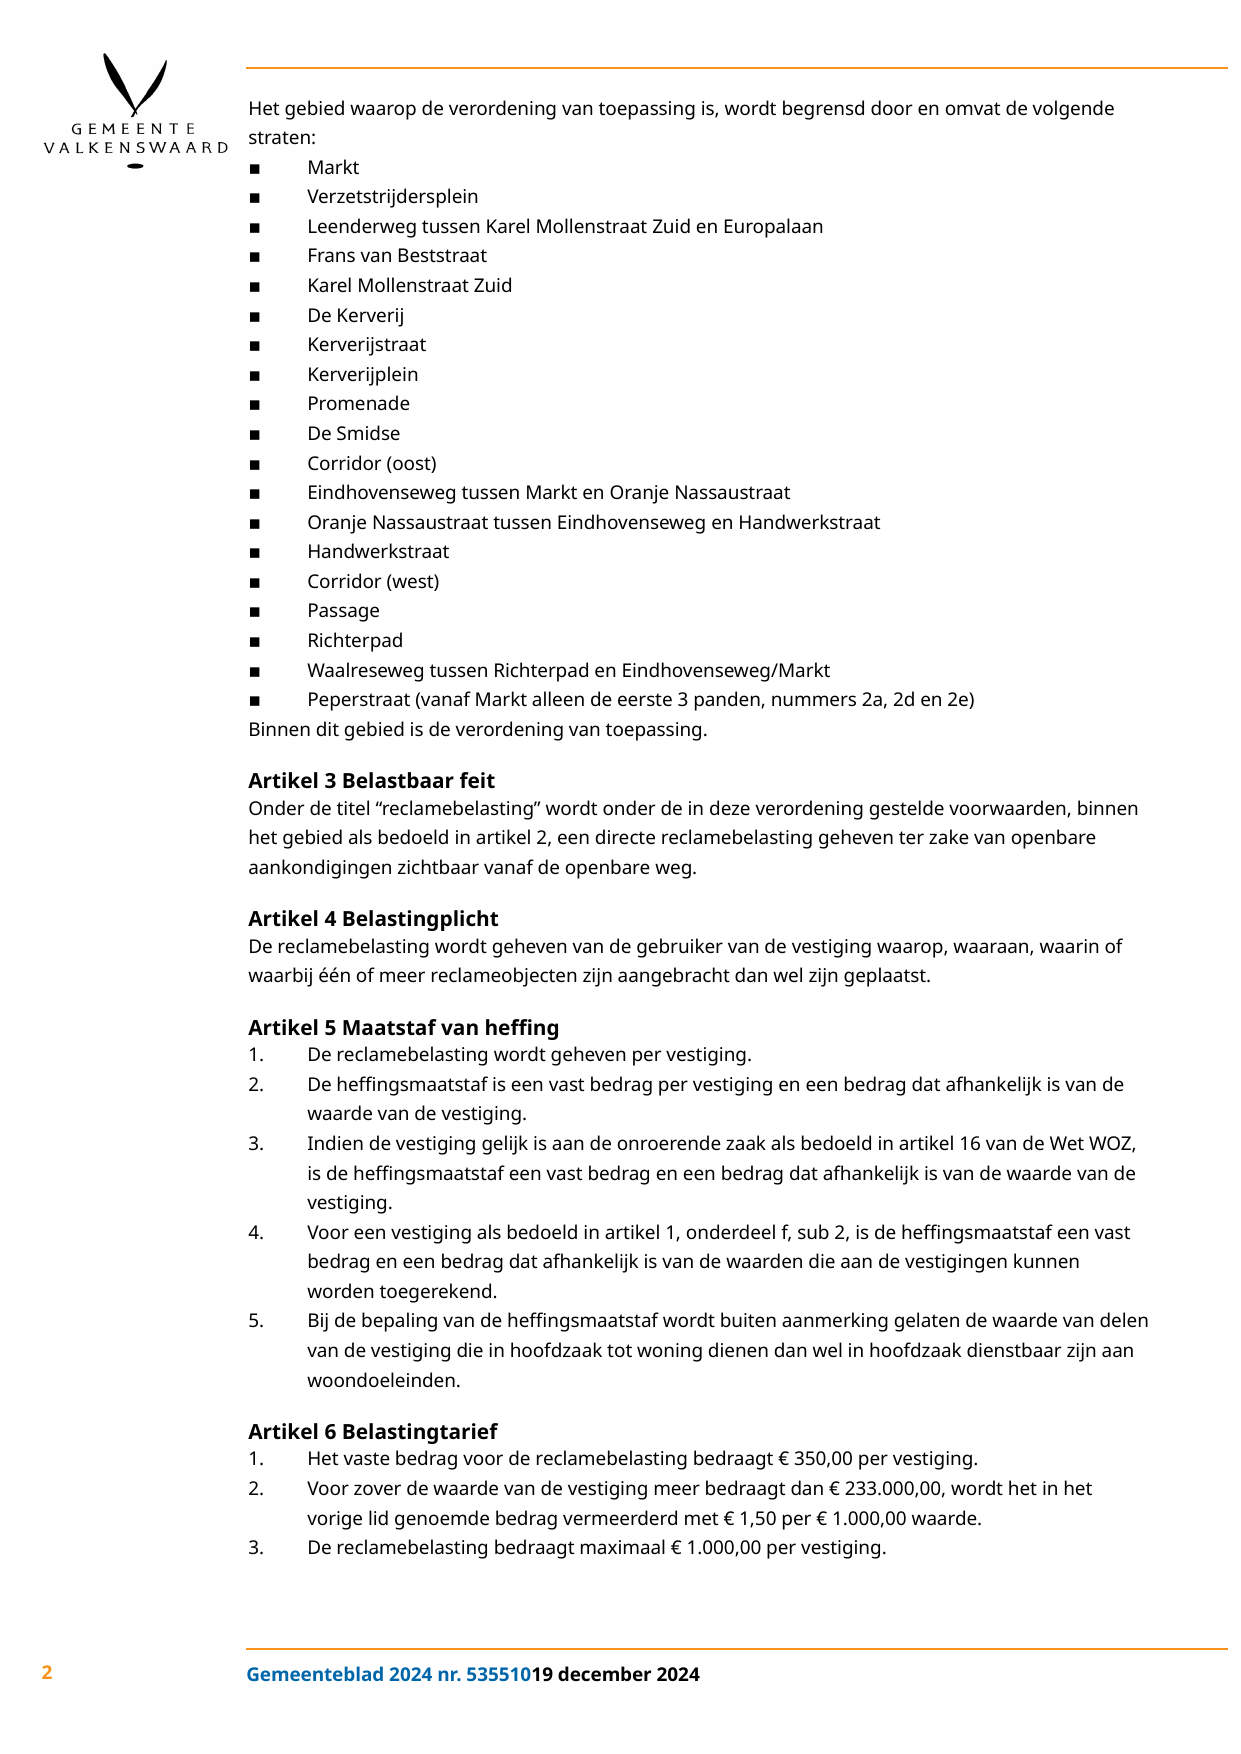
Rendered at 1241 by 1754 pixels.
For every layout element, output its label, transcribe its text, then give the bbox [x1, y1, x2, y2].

list Promenade [248, 391, 1152, 416]
list Kerverijplein [248, 361, 1152, 387]
list Voor een vestiging als bedoeld in artikel 1, onderdeel f, sub 2, is de heffingsmaatstaf een vast bedrag en een bedrag dat afhankelijk is van de waarden die aan de vestigingen kunnen worden toegerekend. [248, 1219, 1152, 1304]
list Corridor (oost) [248, 450, 1152, 476]
list Oranje Nassaustraat tussen Eindhovenseweg en Handwerkstraat [248, 509, 1152, 535]
list Het vaste bedrag voor de reclamebelasting bedraagt € 350,00 per vestiging. [248, 1446, 1152, 1471]
list Handwerkstraat [248, 538, 1152, 564]
list De Kerverij [248, 302, 1152, 328]
list Corridor (west) [248, 568, 1152, 594]
list Kerverijstraat [248, 331, 1152, 357]
text Artikel 5 Maatstaf van heffing [248, 1013, 1152, 1041]
list De Smidse [248, 420, 1152, 446]
picture [41, 47, 231, 172]
list Voor zover de waarde van de vestiging meer bedraagt dan € 233.000,00, wordt het in het vorige lid genoemde bedrag vermeerderd met € 1,50 per € 1.000,00 waarde. [248, 1475, 1152, 1531]
list Peperstraat (vanaf Markt alleen de eerste 3 panden, nummers 2a, 2d en 2e) [248, 686, 1152, 712]
list Eindhovenseweg tussen Markt en Oranje Nassaustraat [248, 479, 1152, 505]
list Bij de bepaling van de heffingsmaatstaf wordt buiten aanmerking gelaten de waarde van delen van de vestiging die in hoofdzaak tot woning dienen dan wel in hoofdzaak dienstbaar zijn aan woondoeleinden. [248, 1308, 1152, 1392]
text Artikel 4 Belastingplicht [248, 904, 1152, 933]
list Frans van Beststraat [248, 243, 1152, 268]
list Markt [248, 154, 1152, 180]
list Verzetstrijdersplein [248, 183, 1152, 209]
text Het gebied waarop de verordening van toepassing is, wordt begrensd door en omvat de volgende straten: [248, 95, 1152, 150]
text Onder de titel “reclamebelasting” wordt onder de in deze verordening gestelde voorwaarden, binnen het gebied als bedoeld in artikel 2, een directe reclamebelasting geheven ter zake van openbare aankondigingen zichtbaar vanaf de openbare weg. [248, 795, 1152, 880]
list Karel Mollenstraat Zuid [248, 272, 1152, 298]
list Indien de vestiging gelijk is aan de onroerende zaak als bedoeld in artikel 16 van de Wet WOZ, is de heffingsmaatstaf een vast bedrag en een bedrag dat afhankelijk is van de waarde van de vestiging. [248, 1130, 1152, 1215]
list De reclamebelasting wordt geheven per vestiging. [248, 1041, 1152, 1067]
text Artikel 3 Belastbaar feit [248, 766, 1152, 795]
list De heffingsmaatstaf is een vast bedrag per vestiging en een bedrag dat afhankelijk is van de waarde van de vestiging. [248, 1071, 1152, 1126]
list Leenderweg tussen Karel Mollenstraat Zuid en Europalaan [248, 213, 1152, 239]
text Binnen dit gebied is de verordening van toepassing. [248, 716, 1152, 742]
list Waalreseweg tussen Richterpad en Eindhovenseweg/Markt [248, 657, 1152, 683]
text Artikel 6 Belastingtarief [248, 1417, 1152, 1446]
list De reclamebelasting bedraagt maximaal € 1.000,00 per vestiging. [248, 1534, 1152, 1560]
text De reclamebelasting wordt geheven van de gebruiker van de vestiging waarop, waaraan, waarin of waarbij één of meer reclameobjecten zijn aangebracht dan wel zijn geplaatst. [248, 933, 1152, 988]
list Passage [248, 598, 1152, 623]
list Richterpad [248, 627, 1152, 653]
